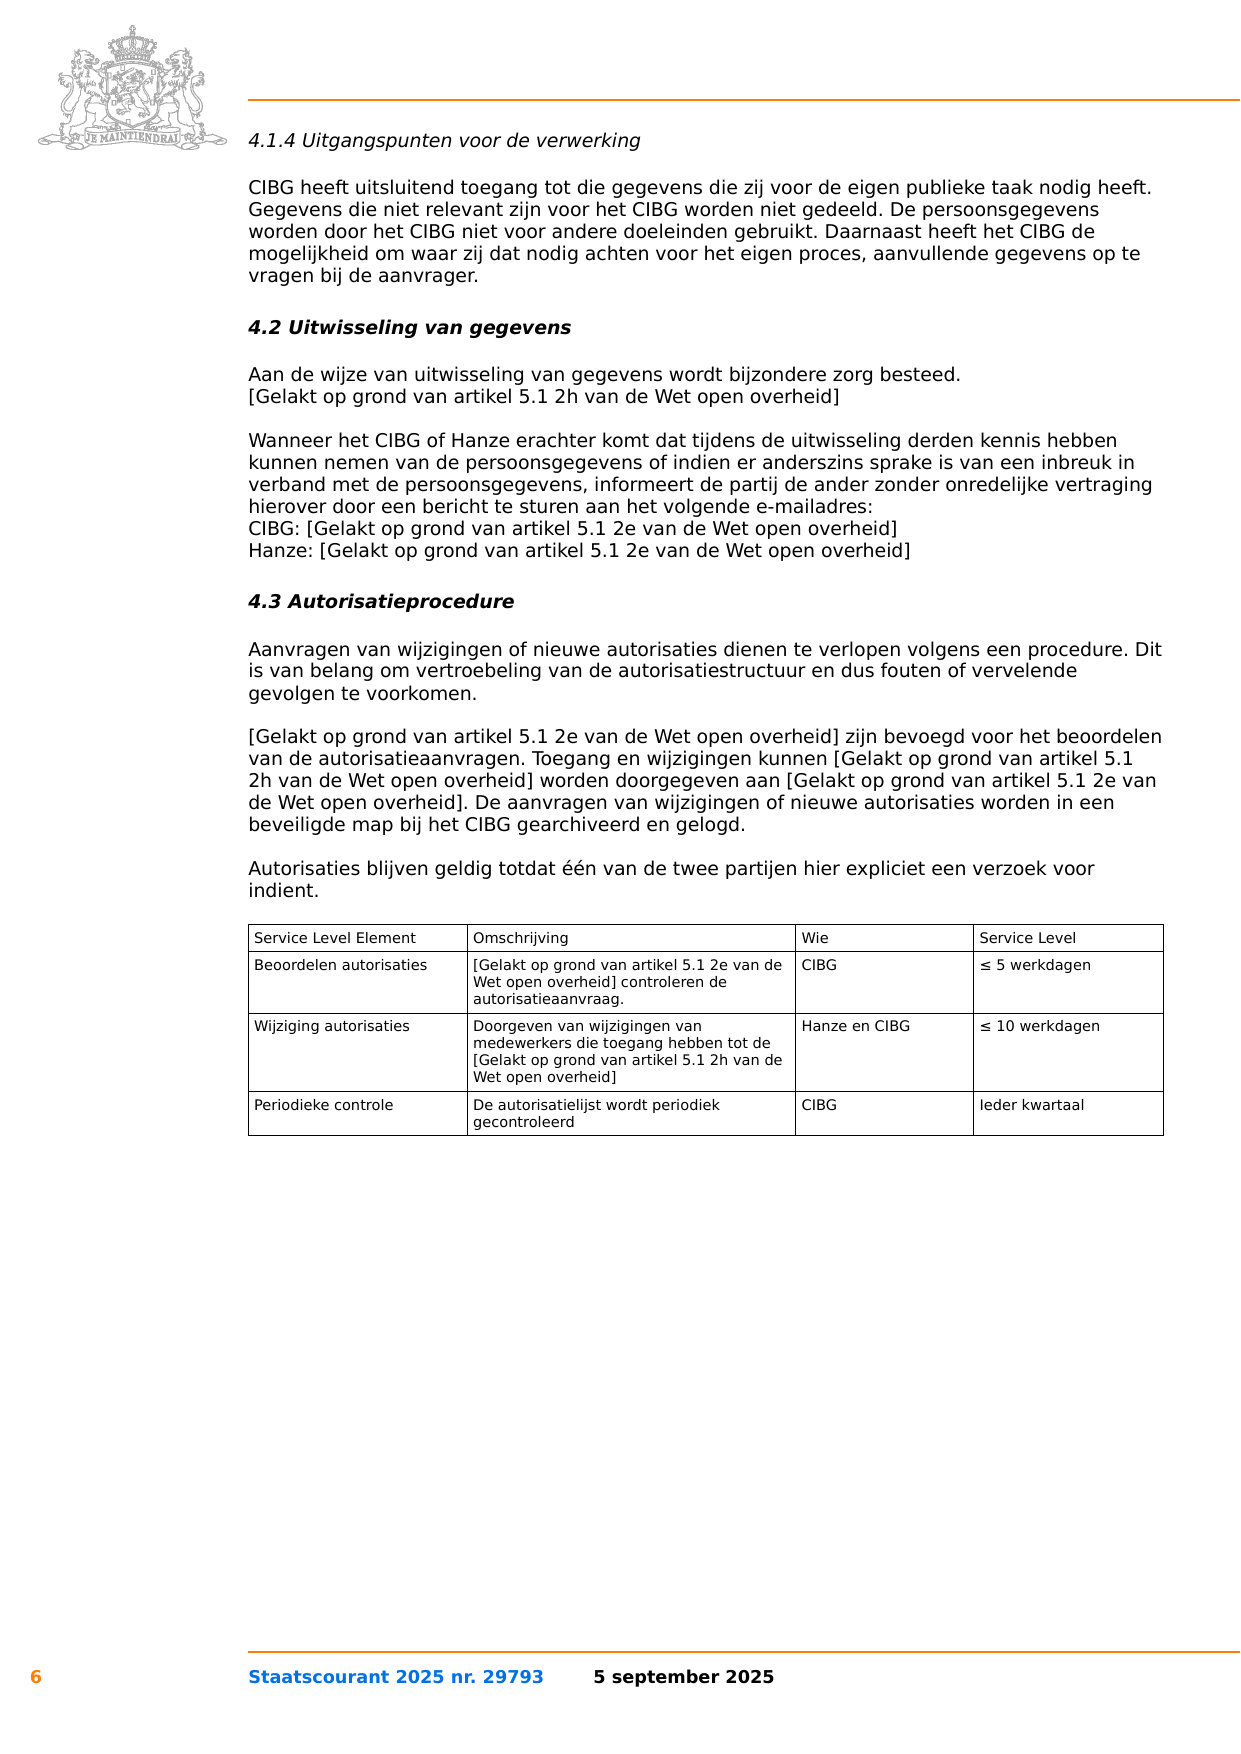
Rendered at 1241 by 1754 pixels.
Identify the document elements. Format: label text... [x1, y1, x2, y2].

text CIBG heeft uitsluitend toegang tot die gegevens die zij voor de eigen publieke taak nodig heeft. Gegevens die niet relevant zijn voor het CIBG worden niet gedeeld. De persoonsgegevens worden door het CIBG niet voor andere doeleinden gebruikt. Daarnaast heeft het CIBG de mogelijkheid om waar zij dat nodig achten voor het eigen proces, aanvullende gegevens op te vragen bij de aanvrager. [248, 177, 1163, 287]
text CIBG: [Gelakt op grond van artikel 5.1 2e van de Wet open overheid] [248, 517, 1163, 539]
table_cell Doorgeven van wijzigingen van medewerkers die toegang hebben tot de [Gelakt op grond van artikel 5.1 2h van de Wet open overheid] [468, 1014, 795, 1091]
table_cell Periodieke controle [249, 1092, 467, 1135]
table_cell [Gelakt op grond van artikel 5.1 2e van de Wet open overheid] controleren de autorisatieaanvraag. [468, 952, 795, 1013]
text Autorisaties blijven geldig totdat één van de twee partijen hier expliciet een verzoek voor indient. [248, 858, 1163, 902]
text [Gelakt op grond van artikel 5.1 2h van de Wet open overheid] [248, 386, 1163, 408]
table_cell CIBG [796, 952, 973, 1013]
text Aan de wijze van uitwisseling van gegevens wordt bijzondere zorg besteed. [248, 364, 1163, 386]
text Aanvragen van wijzigingen of nieuwe autorisaties dienen te verlopen volgens een procedure. Dit is van belang om vertroebeling van de autorisatiestructuur en dus fouten of vervelende gevolgen te voorkomen. [248, 638, 1163, 704]
table_cell Hanze en CIBG [796, 1014, 973, 1091]
text Wanneer het CIBG of Hanze erachter komt dat tijdens de uitwisseling derden kennis hebben kunnen nemen van de persoonsgegevens of indien er anderszins sprake is van een inbreuk in verband met de persoonsgegevens, informeert de partij de ander zonder onredelijke vertraging hierover door een bericht te sturen aan het volgende e-mailadres: [248, 429, 1163, 517]
table_cell De autorisatielijst wordt periodiek gecontroleerd [468, 1092, 795, 1135]
table_cell Wijziging autorisaties [249, 1014, 467, 1091]
table_cell ≤ 5 werkdagen [974, 952, 1163, 1013]
subtitle 4.3 Autorisatieprocedure [248, 591, 1163, 613]
table_cell ≤ 10 werkdagen [974, 1014, 1163, 1091]
table_header Omschrijving [468, 925, 795, 951]
table_header Wie [796, 925, 973, 951]
subtitle 4.2 Uitwisseling van gegevens [248, 317, 1163, 339]
text [Gelakt op grond van artikel 5.1 2e van de Wet open overheid] zijn bevoegd voor het beoordelen van de autorisatieaanvragen. Toegang en wijzigingen kunnen [Gelakt op grond van artikel 5.1 2h van de Wet open overheid] worden doorgegeven aan [Gelakt op grond van artikel 5.1 2e van de Wet open overheid]. De aanvragen van wijzigingen of nieuwe autorisaties worden in een beveiligde map bij het CIBG gearchiveerd en gelogd. [248, 726, 1163, 836]
table_cell Beoordelen autorisaties [249, 952, 467, 1013]
table_cell CIBG [796, 1092, 973, 1135]
table_header Service Level Element [249, 925, 467, 951]
picture [38, 25, 227, 150]
table_header Service Level [974, 925, 1163, 951]
text Hanze: [Gelakt op grond van artikel 5.1 2e van de Wet open overheid] [248, 539, 1163, 561]
subtitle 4.1.4 Uitgangspunten voor de verwerking [248, 130, 1163, 152]
table_cell Ieder kwartaal [974, 1092, 1163, 1135]
